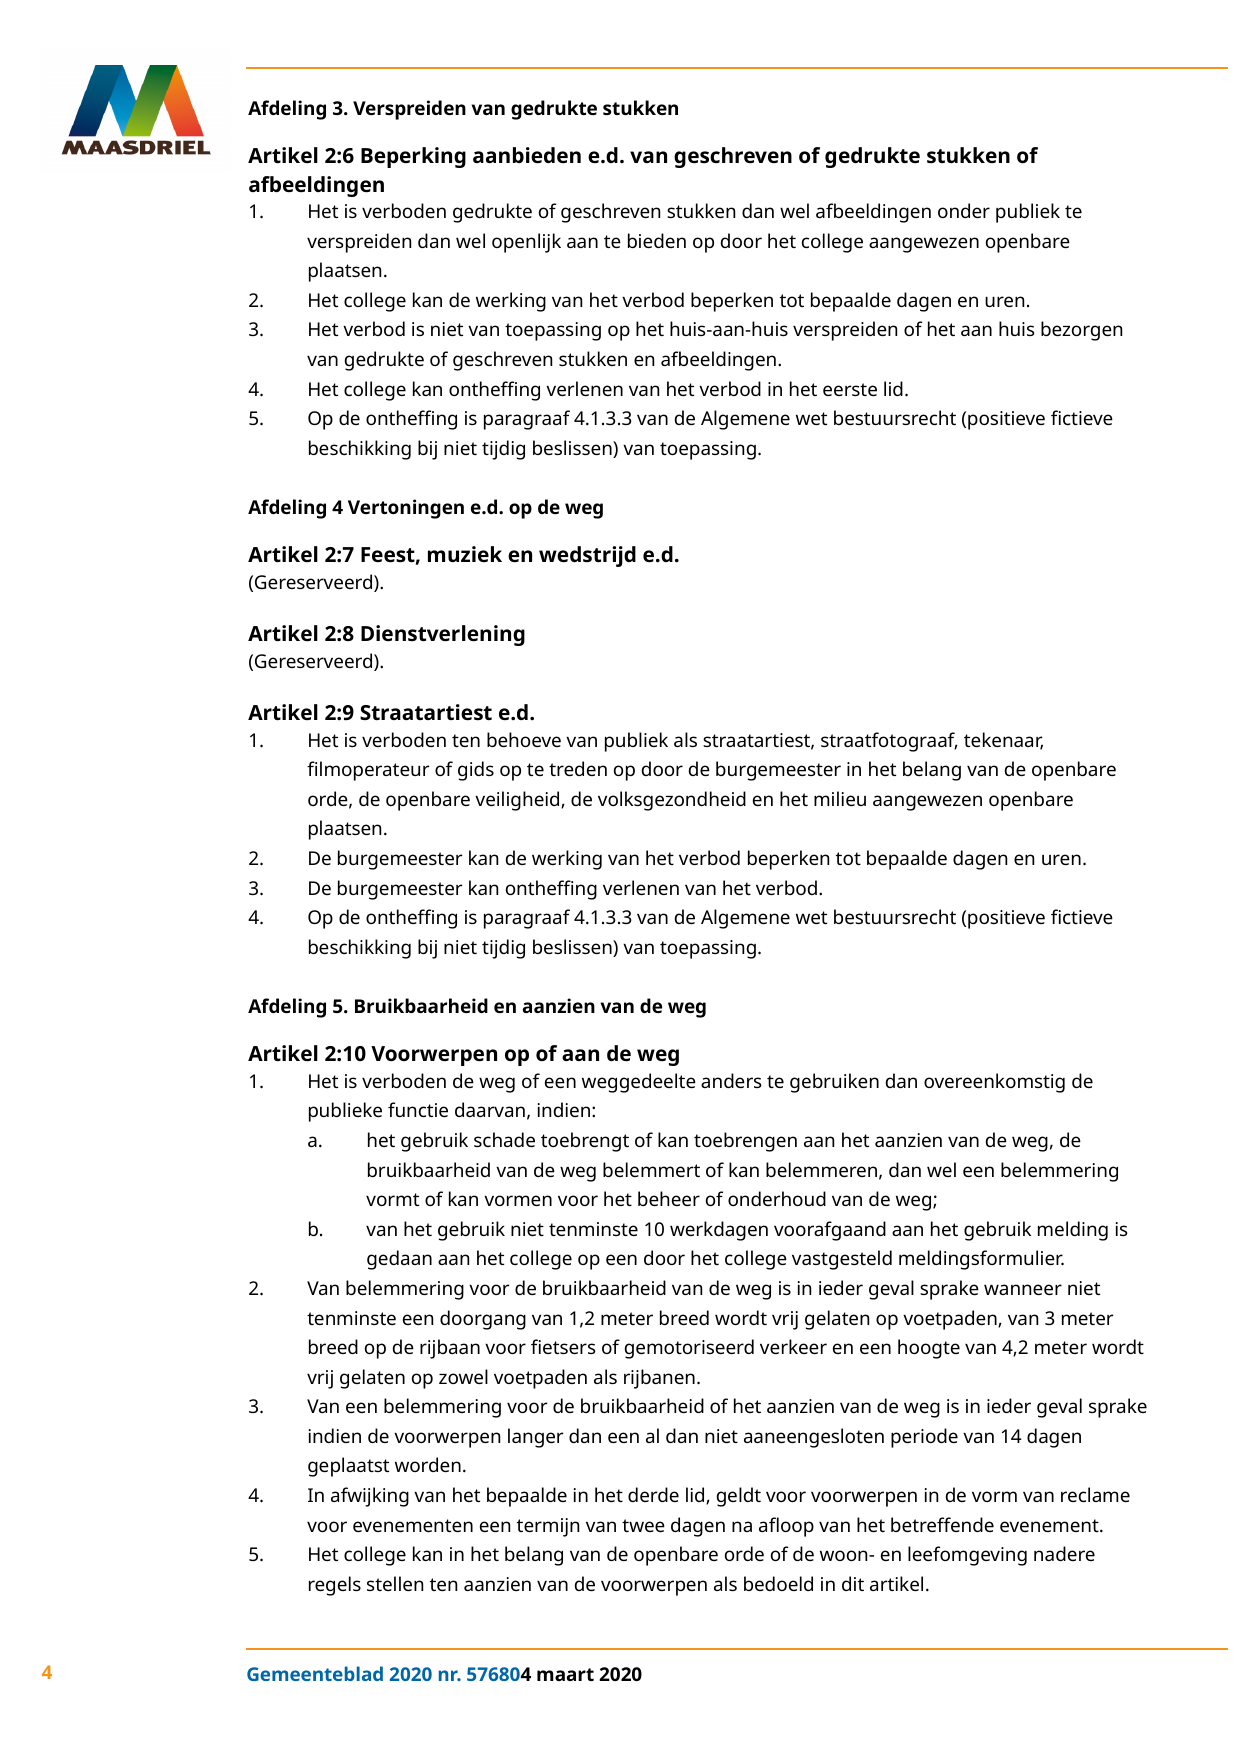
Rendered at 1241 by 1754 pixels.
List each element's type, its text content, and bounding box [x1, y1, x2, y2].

list Van belemmering voor de bruikbaarheid van de weg is in ieder geval sprake wanneer niet tenminste een doorgang van 1,2 meter breed wordt vrij gelaten op voetpaden, van 3 meter breed op de rijbaan voor fietsers of gemotoriseerd verkeer en een hoogte van 4,2 meter wordt vrij gelaten op zowel voetpaden als rijbanen. [248, 1275, 1152, 1389]
text Afdeling 4 Vertoningen e.d. op de weg [248, 494, 1152, 520]
list Het is verboden de weg of een weggedeelte anders te gebruiken dan overeenkomstig de publieke functie daarvan, indien: [248, 1068, 1152, 1123]
list De burgemeester kan de werking van het verbod beperken tot bepaalde dagen en uren. [248, 845, 1152, 871]
picture [41, 47, 231, 172]
text (Gereserveerd). [248, 648, 1152, 674]
list Van een belemmering voor de bruikbaarheid of het aanzien van de weg is in ieder geval sprake indien de voorwerpen langer dan een al dan niet aaneengesloten periode van 14 dagen geplaatst worden. [248, 1393, 1152, 1478]
list Het is verboden ten behoeve van publiek als straatartiest, straatfotograaf, tekenaar, filmoperateur of gids op te treden op door de burgemeester in het belang van de openbare orde, de openbare veiligheid, de volksgezondheid en het milieu aangewezen openbare plaatsen. [248, 727, 1152, 841]
list De burgemeester kan ontheffing verlenen van het verbod. [248, 875, 1152, 900]
list Het college kan de werking van het verbod beperken tot bepaalde dagen en uren. [248, 287, 1152, 313]
text Afdeling 5. Bruikbaarheid en aanzien van de weg [248, 993, 1152, 1019]
list Het college kan in het belang van de openbare orde of de woon- en leefomgeving nadere regels stellen ten aanzien van de voorwerpen als bedoeld in dit artikel. [248, 1541, 1152, 1597]
list van het gebruik niet tenminste 10 werkdagen voorafgaand aan het gebruik melding is gedaan aan het college op een door het college vastgesteld meldingsformulier. [307, 1216, 1152, 1271]
list Het college kan ontheffing verlenen van het verbod in het eerste lid. [248, 376, 1152, 401]
list In afwijking van het bepaalde in het derde lid, geldt voor voorwerpen in de vorm van reclame voor evenementen een termijn van twee dagen na afloop van het betreffende evenement. [248, 1482, 1152, 1537]
list Op de ontheffing is paragraaf 4.1.3.3 van de Algemene wet bestuursrecht (positieve fictieve beschikking bij niet tijdig beslissen) van toepassing. [248, 904, 1152, 959]
text (Gereserveerd). [248, 569, 1152, 595]
text Artikel 2:10 Voorwerpen op of aan de weg [248, 1039, 1152, 1068]
text Artikel 2:9 Straatartiest e.d. [248, 698, 1152, 727]
list Het verbod is niet van toepassing op het huis-aan-huis verspreiden of het aan huis bezorgen van gedrukte of geschreven stukken en afbeeldingen. [248, 317, 1152, 372]
list Het is verboden gedrukte of geschreven stukken dan wel afbeeldingen onder publiek te verspreiden dan wel openlijk aan te bieden op door het college aangewezen openbare plaatsen. [248, 198, 1152, 283]
text Artikel 2:8 Dienstverlening [248, 619, 1152, 648]
text Artikel 2:6 Beperking aanbieden e.d. van geschreven of gedrukte stukken of afbeeldingen [248, 141, 1152, 198]
text Artikel 2:7 Feest, muziek en wedstrijd e.d. [248, 541, 1152, 569]
list het gebruik schade toebrengt of kan toebrengen aan het aanzien van de weg, de bruikbaarheid van de weg belemmert of kan belemmeren, dan wel een belemmering vormt of kan vormen voor het beheer of onderhoud van de weg; [307, 1127, 1152, 1212]
list Op de ontheffing is paragraaf 4.1.3.3 van de Algemene wet bestuursrecht (positieve fictieve beschikking bij niet tijdig beslissen) van toepassing. [248, 405, 1152, 461]
text Afdeling 3. Verspreiden van gedrukte stukken [248, 95, 1152, 121]
